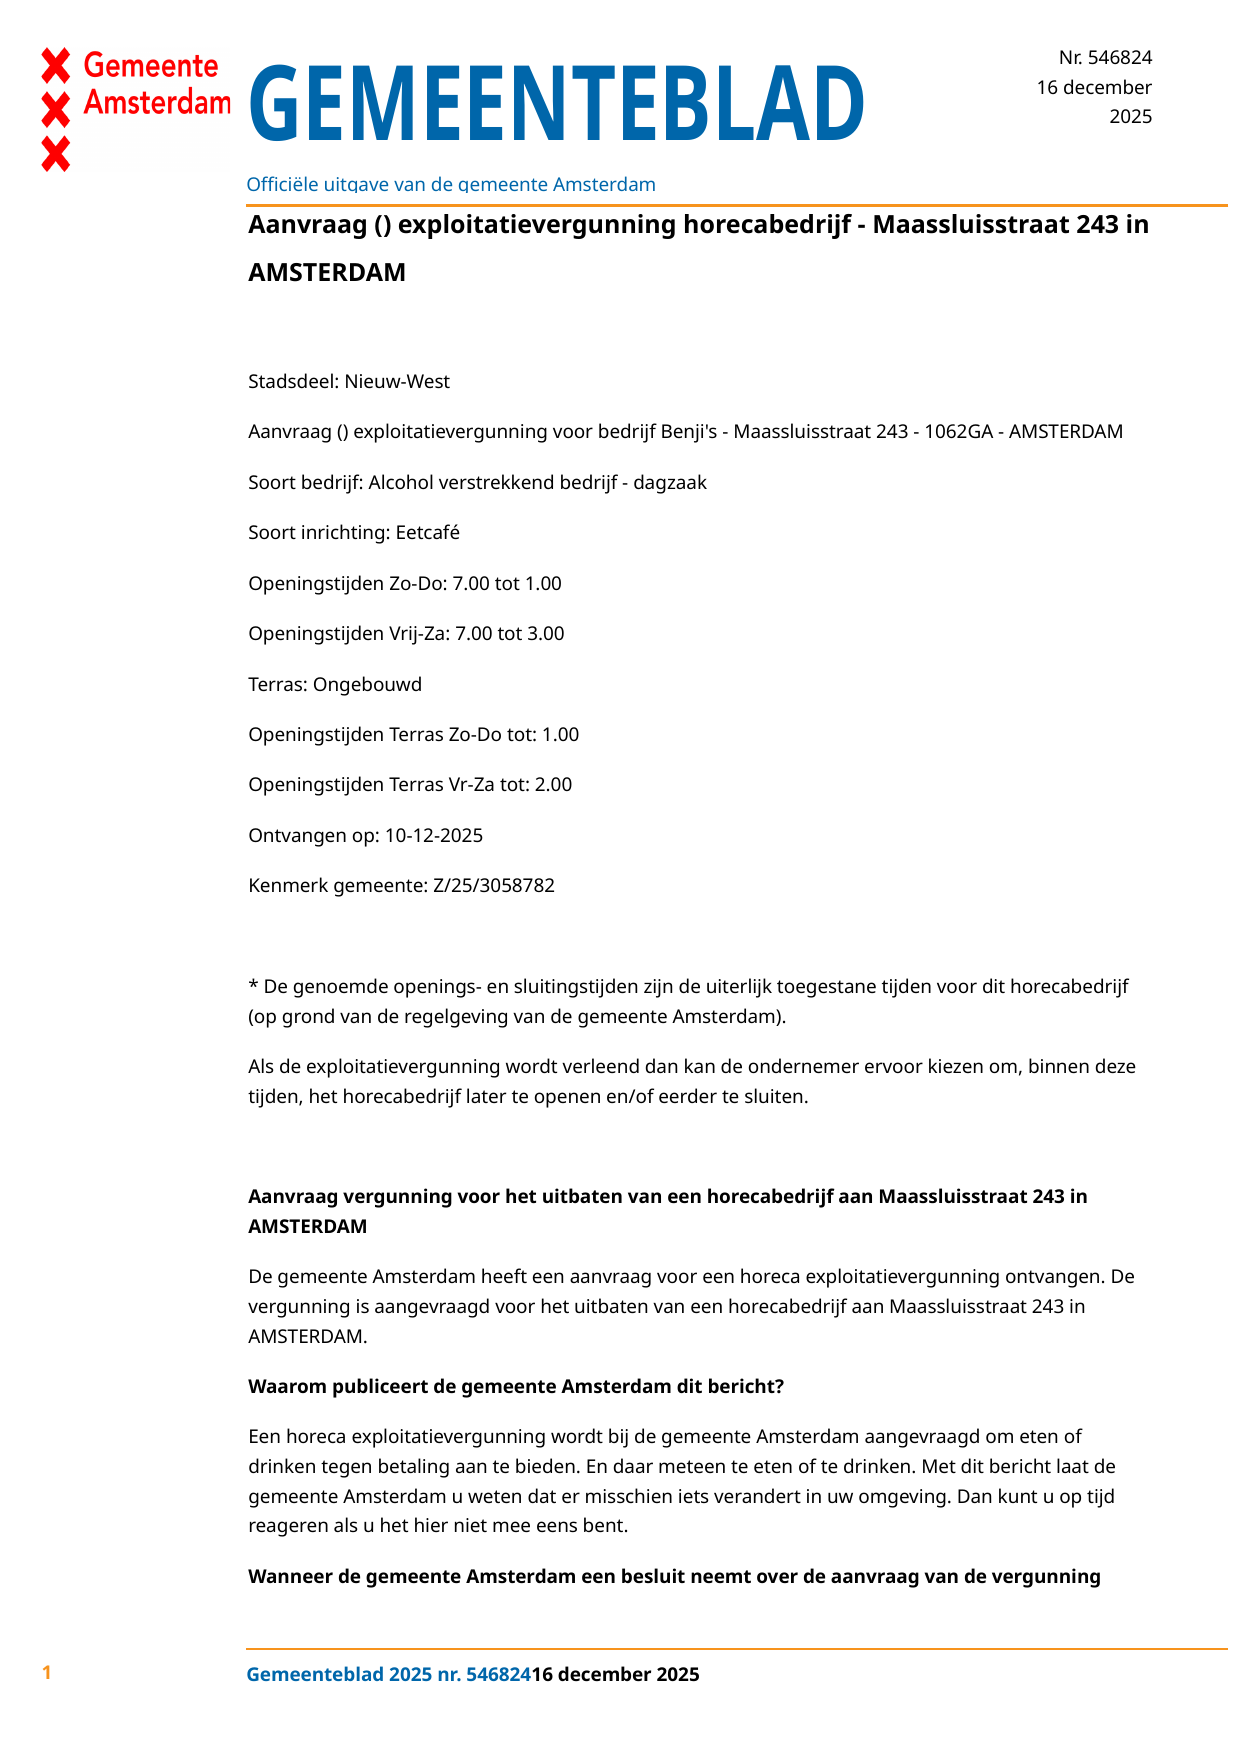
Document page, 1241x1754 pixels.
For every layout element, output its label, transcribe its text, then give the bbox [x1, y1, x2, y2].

text Wanneer de gemeente Amsterdam een besluit neemt over de aanvraag van de vergunning [248, 1563, 1152, 1589]
text Stadsdeel: Nieuw-West [248, 368, 1152, 394]
text Waarom publiceert de gemeente Amsterdam dit bericht? [248, 1373, 1152, 1399]
text Openingstijden Vrij-Za: 7.00 tot 3.00 [248, 620, 1152, 646]
text Openingstijden Terras Vr-Za tot: 2.00 [248, 772, 1152, 797]
picture [41, 47, 231, 172]
text Een horeca exploitatievergunning wordt bij de gemeente Amsterdam aangevraagd om eten of drinken tegen betaling aan te bieden. En daar meteen te eten of te drinken. Met dit bericht laat de gemeente Amsterdam u weten dat er misschien iets verandert in uw omgeving. Dan kunt u op tijd reageren als u het hier niet mee eens bent. [248, 1424, 1152, 1538]
text Kenmerk gemeente: Z/25/3058782 [248, 872, 1152, 898]
text Aanvraag vergunning voor het uitbaten van een horecabedrijf aan Maassluisstraat 243 in AMSTERDAM [248, 1184, 1152, 1239]
text De gemeente Amsterdam heeft een aanvraag voor een horeca exploitatievergunning ontvangen. De vergunning is aangevraagd voor het uitbaten van een horecabedrijf aan Maassluisstraat 243 in AMSTERDAM. [248, 1264, 1152, 1349]
text Ontvangen op: 10-12-2025 [248, 822, 1152, 848]
text Als de exploitatievergunning wordt verleend dan kan de ondernemer ervoor kiezen om, binnen deze tijden, het horecabedrijf later te openen en/of eerder te sluiten. [248, 1053, 1152, 1109]
text Soort inrichting: Eetcafé [248, 519, 1152, 545]
text Openingstijden Zo-Do: 7.00 tot 1.00 [248, 570, 1152, 596]
text Aanvraag () exploitatievergunning voor bedrijf Benji's - Maassluisstraat 243 - 1062GA - AMSTERDAM [248, 419, 1152, 444]
text Openingstijden Terras Zo-Do tot: 1.00 [248, 721, 1152, 747]
text Aanvraag () exploitatievergunning horecabedrijf - Maassluisstraat 243 in AMSTERDAM [248, 207, 1152, 288]
text * De genoemde openings- en sluitingstijden zijn de uiterlijk toegestane tijden voor dit horecabedrijf (op grond van de regelgeving van de gemeente Amsterdam). [248, 973, 1152, 1029]
text Soort bedrijf: Alcohol verstrekkend bedrijf - dagzaak [248, 469, 1152, 495]
text Terras: Ongebouwd [248, 671, 1152, 697]
